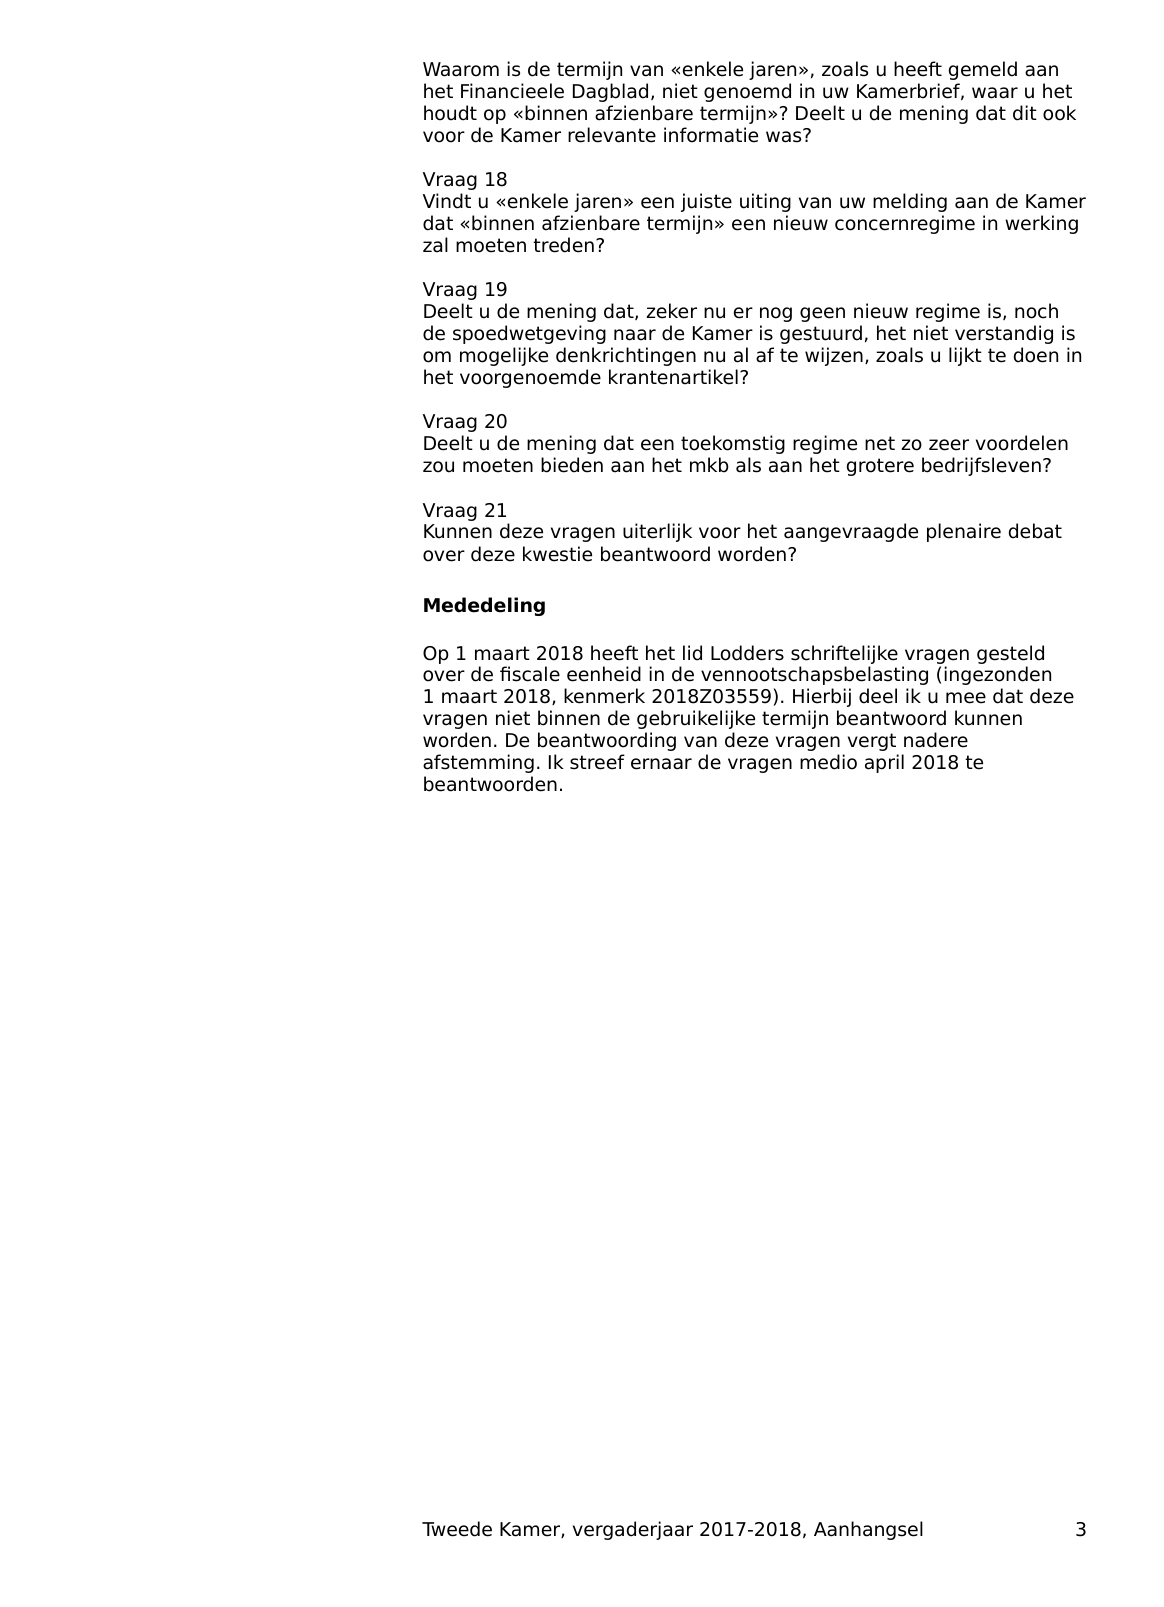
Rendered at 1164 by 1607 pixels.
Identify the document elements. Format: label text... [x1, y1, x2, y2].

text Op 1 maart 2018 heeft het lid Lodders schriftelijke vragen gesteld over de fiscale eenheid in de vennootschapsbelasting (ingezonden 1 maart 2018, kenmerk 2018Z03559). Hierbij deel ik u mee dat deze vragen niet binnen de gebruikelijke termijn beantwoord kunnen worden. De beantwoording van deze vragen vergt nadere afstemming. Ik streef ernaar de vragen medio april 2018 te beantwoorden. [422, 642, 1087, 796]
text Vraag 19 [422, 279, 1087, 301]
text Vraag 20 [422, 411, 1087, 433]
subtitle Mededeling [422, 595, 1087, 617]
text Vindt u «enkele jaren» een juiste uiting van uw melding aan de Kamer dat «binnen afzienbare termijn» een nieuw concernregime in werking zal moeten treden? [422, 191, 1087, 257]
text Vraag 21 [422, 499, 1087, 521]
text Kunnen deze vragen uiterlijk voor het aangevraagde plenaire debat over deze kwestie beantwoord worden? [422, 521, 1087, 565]
text Deelt u de mening dat, zeker nu er nog geen nieuw regime is, noch de spoedwetgeving naar de Kamer is gestuurd, het niet verstandig is om mogelijke denkrichtingen nu al af te wijzen, zoals u lijkt te doen in het voorgenoemde krantenartikel? [422, 301, 1087, 389]
text Deelt u de mening dat een toekomstig regime net zo zeer voordelen zou moeten bieden aan het mkb als aan het grotere bedrijfsleven? [422, 433, 1087, 477]
text Vraag 18 [422, 169, 1087, 191]
text Waarom is de termijn van «enkele jaren», zoals u heeft gemeld aan het Financieele Dagblad, niet genoemd in uw Kamerbrief, waar u het houdt op «binnen afzienbare termijn»? Deelt u de mening dat dit ook voor de Kamer relevante informatie was? [422, 59, 1087, 147]
